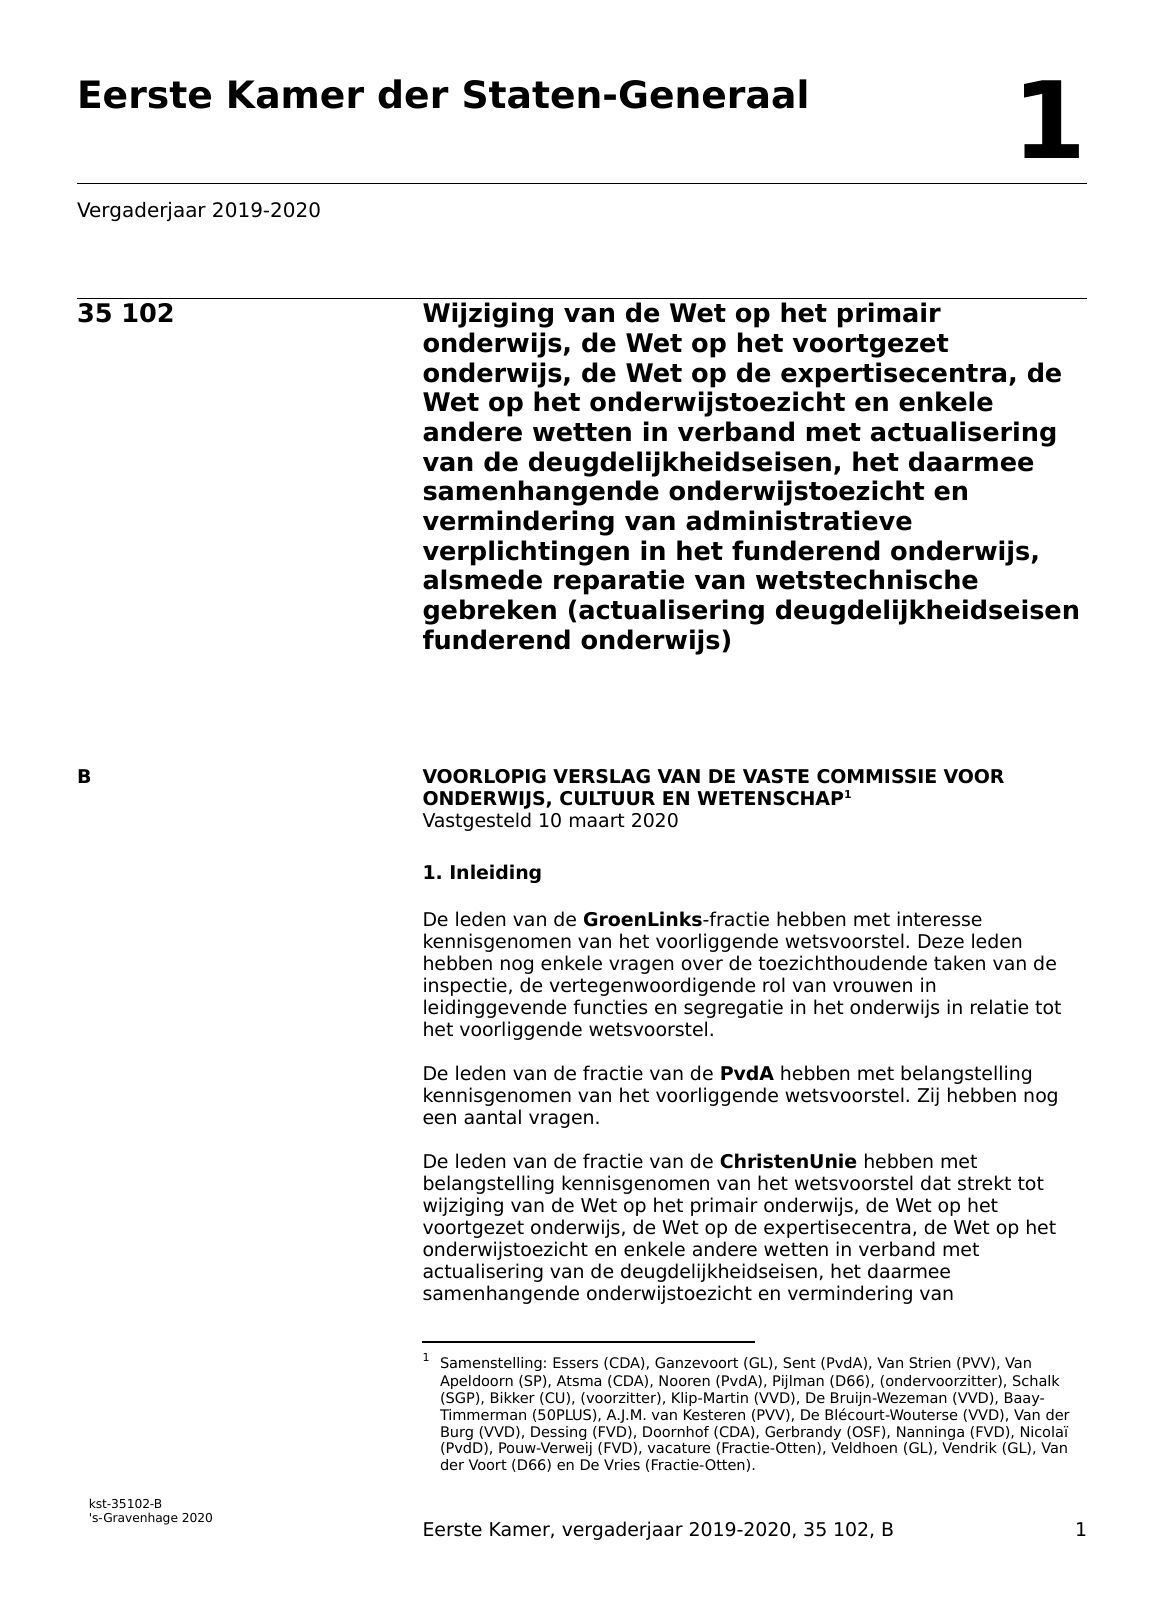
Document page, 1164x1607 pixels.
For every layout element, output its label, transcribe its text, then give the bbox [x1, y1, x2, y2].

text Vastgesteld 10 maart 2020 [422, 810, 1087, 832]
text kst-35102-B [88, 1497, 323, 1511]
text Samenstelling: Essers (CDA), Ganzevoort (GL), Sent (PvdA), Van Strien (PVV), Van Apeldoorn (SP), Atsma (CDA), Nooren (PvdA), Pijlman (D66), (ondervoorzitter), Schalk (SGP), Bikker (CU), (voorzitter), Klip-Martin (VVD), De Bruijn-Wezeman (VVD), Baay-Timmerman (50PLUS), A.J.M. van Kesteren (PVV), De Blécourt-Wouterse (VVD), Van der Burg (VVD), Dessing (FVD), Doornhof (CDA), Gerbrandy (OSF), Nanninga (FVD), Nicolaï (PvdD), Pouw-Verweij (FVD), vacature (Fractie-Otten), Veldhoen (GL), Vendrik (GL), Van der Voort (D66) en De Vries (Fractie-Otten). [422, 1351, 1087, 1474]
text De leden van de GroenLinks-fractie hebben met interesse kennisgenomen van het voorliggende wetsvoorstel. Deze leden hebben nog enkele vragen over de toezichthoudende taken van de inspectie, de vertegenwoordigende rol van vrouwen in leidinggevende functies en segregatie in het onderwijs in relatie tot het voorliggende wetsvoorstel. [422, 909, 1087, 1041]
text 's-Gravenhage 2020 [88, 1511, 323, 1525]
subtitle 35 102 Wijziging van de Wet op het primair onderwijs, de Wet op het voortgezet onderwijs, de Wet op de expertisecentra, de Wet op het onderwijstoezicht en enkele andere wetten in verband met actualisering van de deugdelijkheidseisen, het daarmee samenhangende onderwijstoezicht en vermindering van administratieve verplichtingen in het funderend onderwijs, alsmede reparatie van wetstechnische gebreken (actualisering deugdelijkheidseisen funderend onderwijs) [77, 299, 1087, 655]
subtitle B VOORLOPIG VERSLAG VAN DE VASTE COMMISSIE VOOR ONDERWIJS, CULTUUR EN WETENSCHAP [77, 766, 1087, 810]
table_header Eerste Kamer der Staten-Generaal [77, 59, 886, 183]
subtitle 1. Inleiding [422, 862, 1087, 884]
table_cell Vergaderjaar 2019-2020 [77, 184, 1087, 298]
table_header 1 [886, 59, 1087, 183]
text De leden van de fractie van de ChristenUnie hebben met belangstelling kennisgenomen van het wetsvoorstel dat strekt tot wijziging van de Wet op het primair onderwijs, de Wet op het voortgezet onderwijs, de Wet op de expertisecentra, de Wet op het onderwijstoezicht en enkele andere wetten in verband met actualisering van de deugdelijkheidseisen, het daarmee samenhangende onderwijstoezicht en vermindering van [422, 1151, 1087, 1305]
text De leden van de fractie van de PvdA hebben met belangstelling kennisgenomen van het voorliggende wetsvoorstel. Zij hebben nog een aantal vragen. [422, 1063, 1087, 1129]
